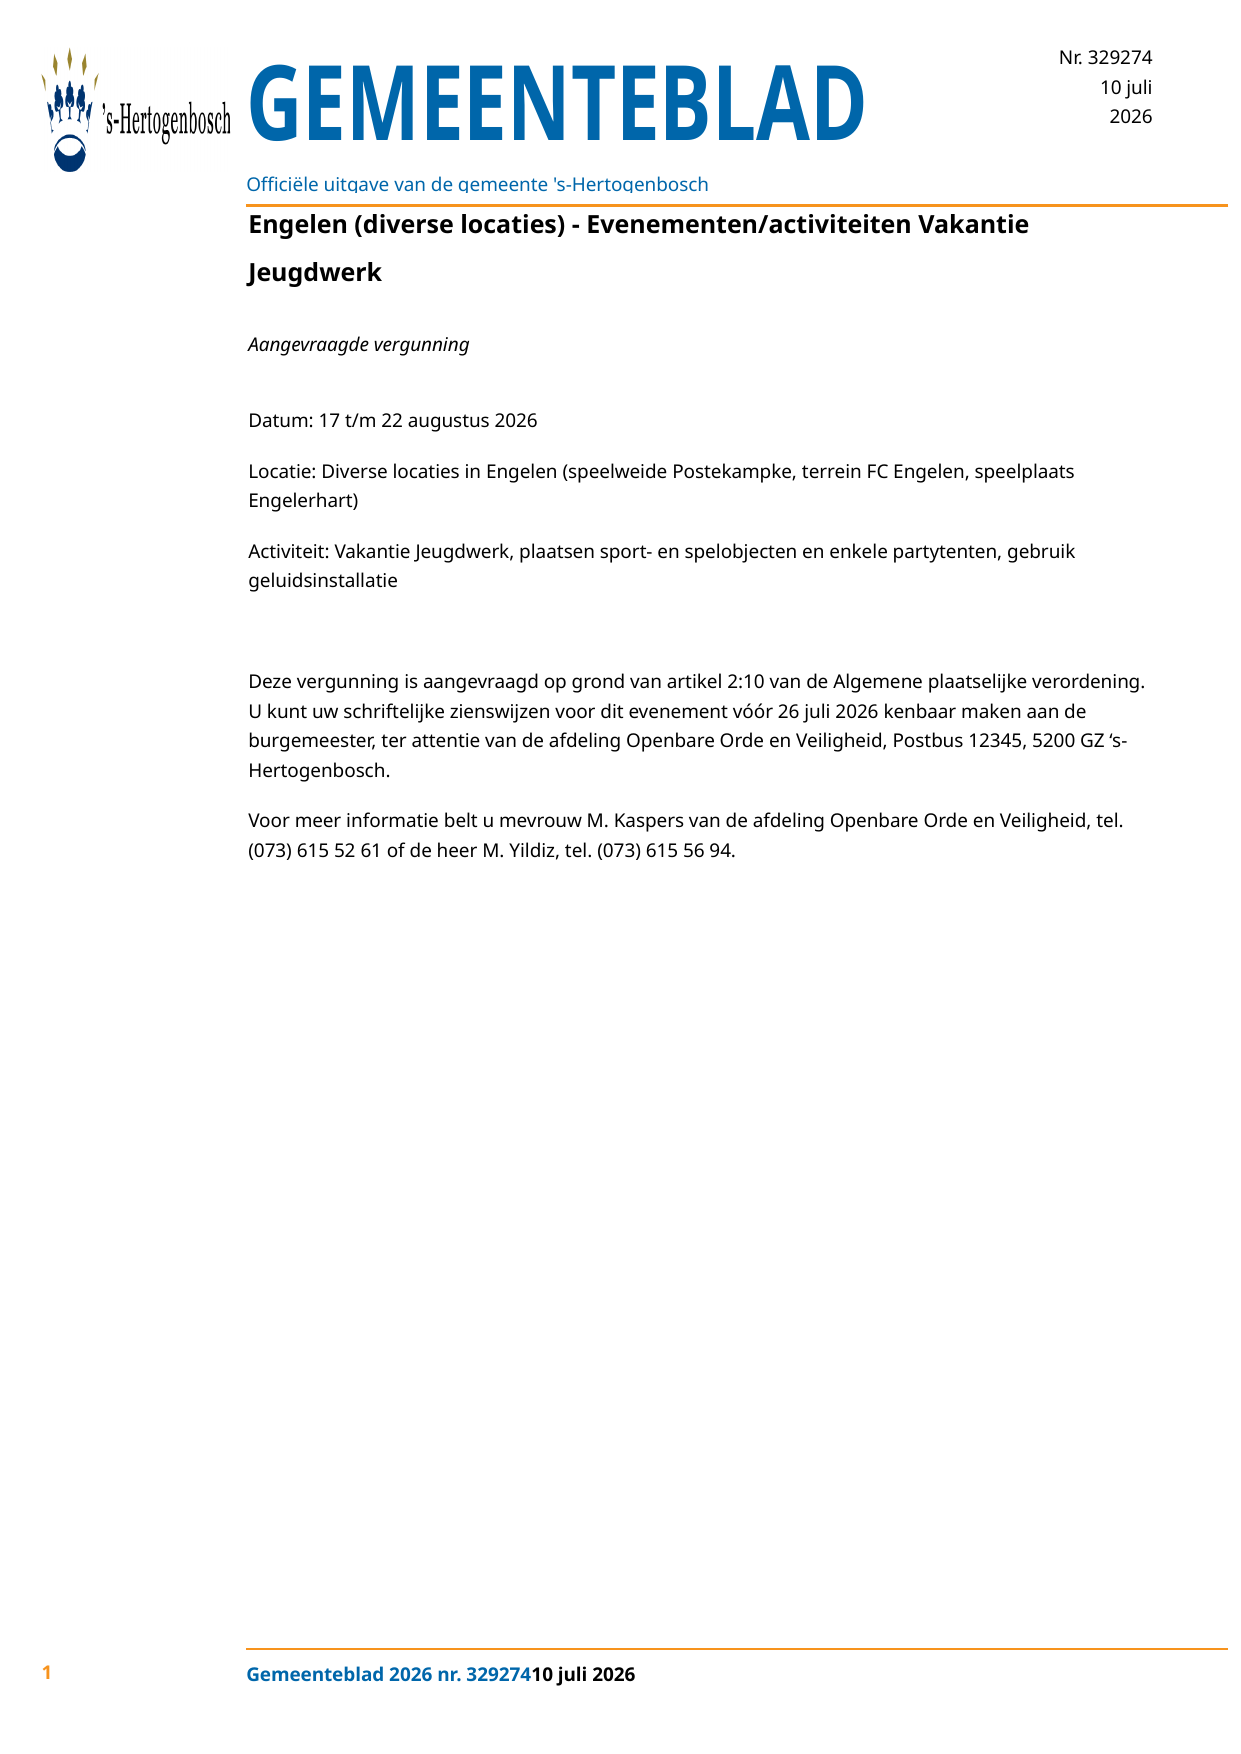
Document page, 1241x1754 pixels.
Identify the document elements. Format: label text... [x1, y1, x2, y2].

text Engelen (diverse locaties) - Evenementen/activiteiten Vakantie Jeugdwerk [248, 207, 1152, 288]
text Voor meer informatie belt u mevrouw M. Kaspers van de afdeling Openbare Orde en Veiligheid, tel. (073) 615 52 61 of de heer M. Yildiz, tel. (073) 615 56 94. [248, 808, 1152, 863]
text Datum: 17 t/m 22 augustus 2026 [248, 408, 1152, 433]
text Activiteit: Vakantie Jeugdwerk, plaatsen sport- en spelobjecten en enkele partytenten, gebruik geluidsinstallatie [248, 538, 1152, 593]
text Locatie: Diverse locaties in Engelen (speelweide Postekampke, terrein FC Engelen, speelplaats Engelerhart) [248, 458, 1152, 513]
picture [41, 47, 231, 172]
text Deze vergunning is aangevraagd op grond van artikel 2:10 van de Algemene plaatselijke verordening. U kunt uw schriftelijke zienswijzen voor dit evenement vóór 26 juli 2026 kenbaar maken aan de burgemeester, ter attentie van de afdeling Openbare Orde en Veiligheid, Postbus 12345, 5200 GZ ‘s-Hertogenbosch. [248, 668, 1152, 783]
text Aangevraagde vergunning [248, 331, 1152, 357]
